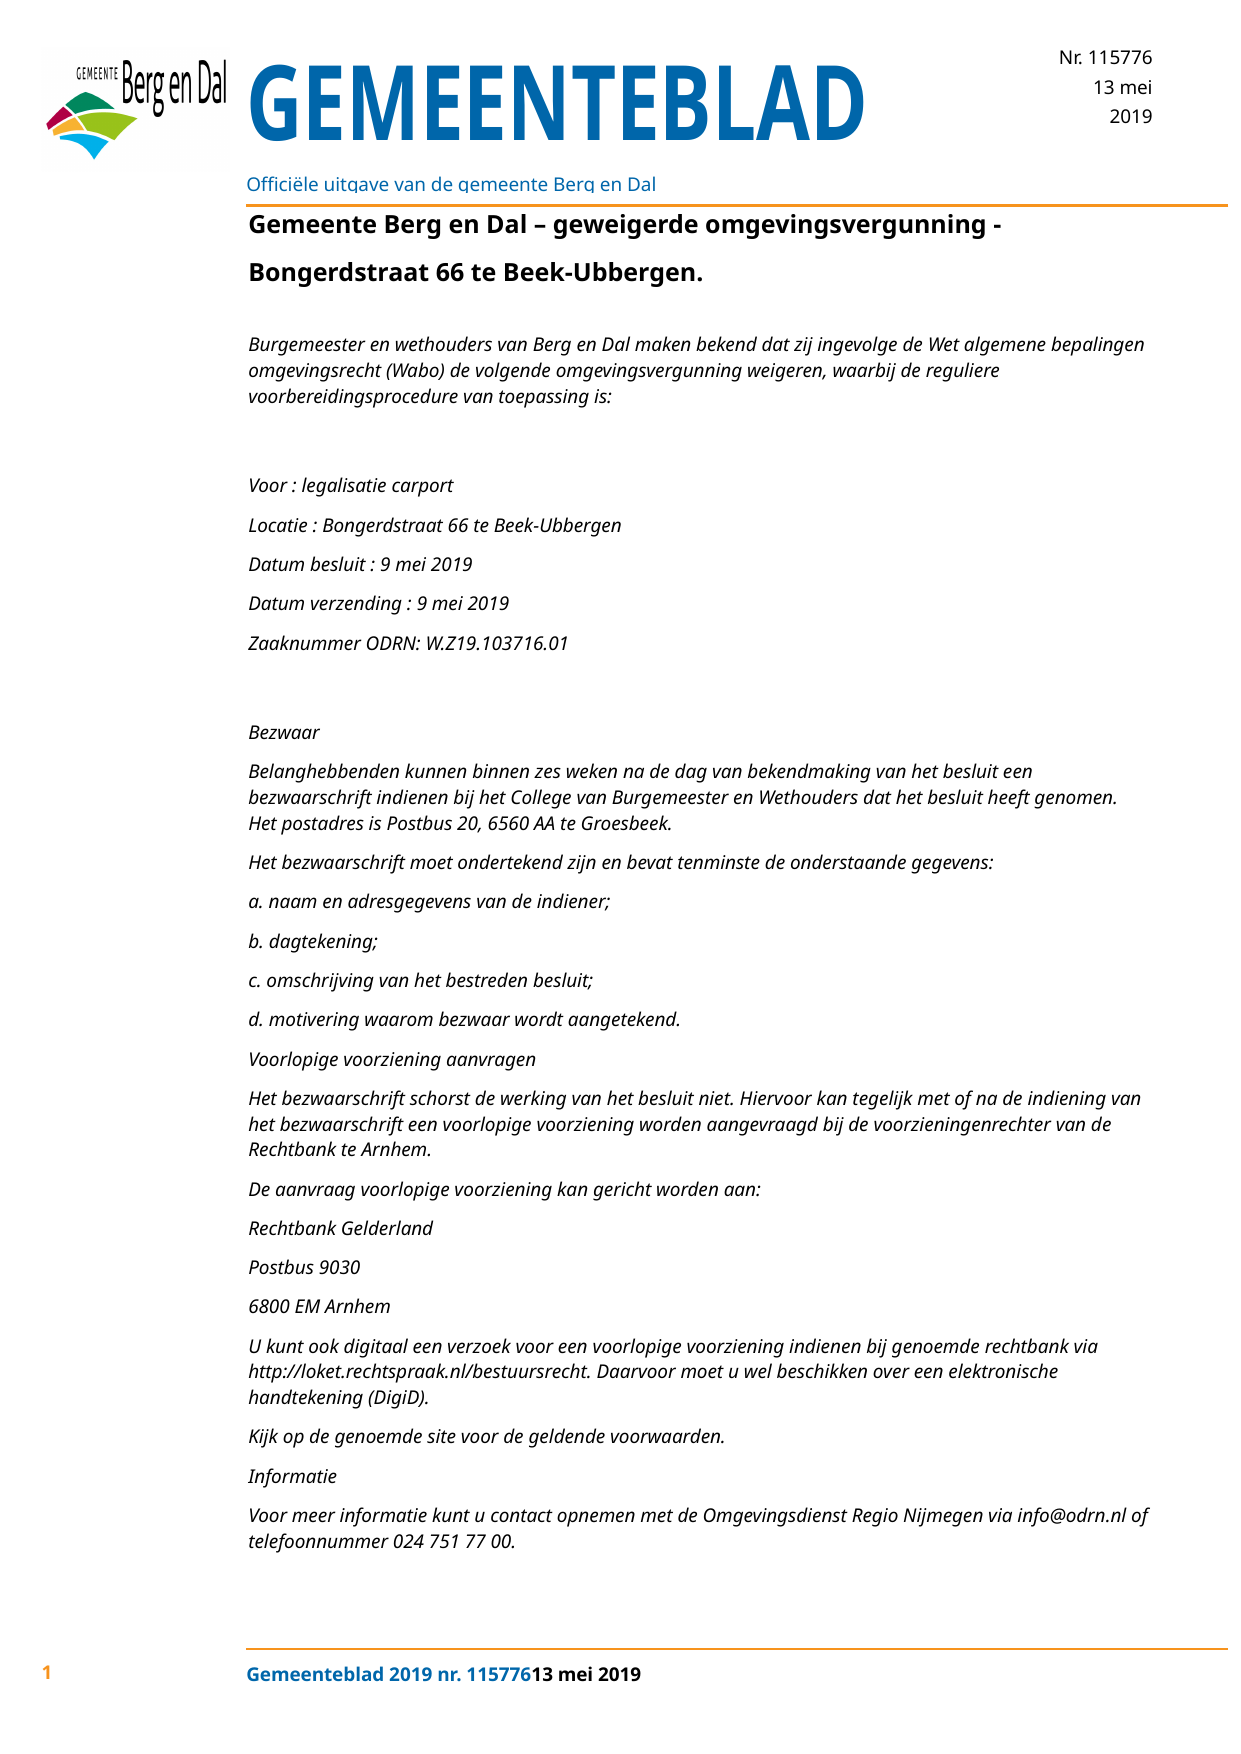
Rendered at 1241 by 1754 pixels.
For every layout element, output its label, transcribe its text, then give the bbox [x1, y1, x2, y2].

text Voorlopige voorziening aanvragen [248, 1046, 1152, 1071]
text Rechtbank Gelderland [248, 1215, 1152, 1241]
text c. omschrijving van het bestreden besluit; [248, 967, 1152, 993]
text De aanvraag voorlopige voorziening kan gericht worden aan: [248, 1176, 1152, 1201]
picture [41, 47, 231, 172]
text 6800 EM Arnhem [248, 1293, 1152, 1319]
text b. dagtekening; [248, 928, 1152, 954]
text Burgemeester en wethouders van Berg en Dal maken bekend dat zij ingevolge de Wet algemene bepalingen omgevingsrecht (Wabo) de volgende omgevingsvergunning weigeren, waarbij de reguliere voorbereidingsprocedure van toepassing is: [248, 331, 1152, 409]
text Zaaknummer ODRN: W.Z19.103716.01 [248, 630, 1152, 655]
text Kijk op de genoemde site voor de geldende voorwaarden. [248, 1423, 1152, 1449]
text U kunt ook digitaal een verzoek voor een voorlopige voorziening indienen bij genoemde rechtbank via http://loket.rechtspraak.nl/bestuursrecht. Daarvoor moet u wel beschikken over een elektronische handtekening (DigiD). [248, 1333, 1152, 1410]
text Bezwaar [248, 719, 1152, 745]
text Datum verzending : 9 mei 2019 [248, 590, 1152, 616]
text d. motivering waarom bezwaar wordt aangetekend. [248, 1006, 1152, 1032]
text Belanghebbenden kunnen binnen zes weken na de dag van bekendmaking van het besluit een bezwaarschrift indienen bij het College van Burgemeester en Wethouders dat het besluit heeft genomen. Het postadres is Postbus 20, 6560 AA te Groesbeek. [248, 759, 1152, 836]
text Gemeente Berg en Dal – geweigerde omgevingsvergunning - Bongerdstraat 66 te Beek-Ubbergen. [248, 207, 1152, 288]
text Locatie : Bongerdstraat 66 te Beek-Ubbergen [248, 512, 1152, 538]
text Informatie [248, 1463, 1152, 1488]
text Het bezwaarschrift schorst de werking van het besluit niet. Hiervoor kan tegelijk met of na de indiening van het bezwaarschrift een voorlopige voorziening worden aangevraagd bij de voorzieningenrechter van de Rechtbank te Arnhem. [248, 1085, 1152, 1162]
text a. naam en adresgegevens van de indiener; [248, 889, 1152, 914]
text Postbus 9030 [248, 1254, 1152, 1280]
text Voor meer informatie kunt u contact opnemen met de Omgevingsdienst Regio Nijmegen via info@odrn.nl of telefoonnummer 024 751 77 00. [248, 1502, 1152, 1553]
text Voor : legalisatie carport [248, 473, 1152, 498]
text Datum besluit : 9 mei 2019 [248, 551, 1152, 577]
text Het bezwaarschrift moet ondertekend zijn en bevat tenminste de onderstaande gegevens: [248, 849, 1152, 875]
